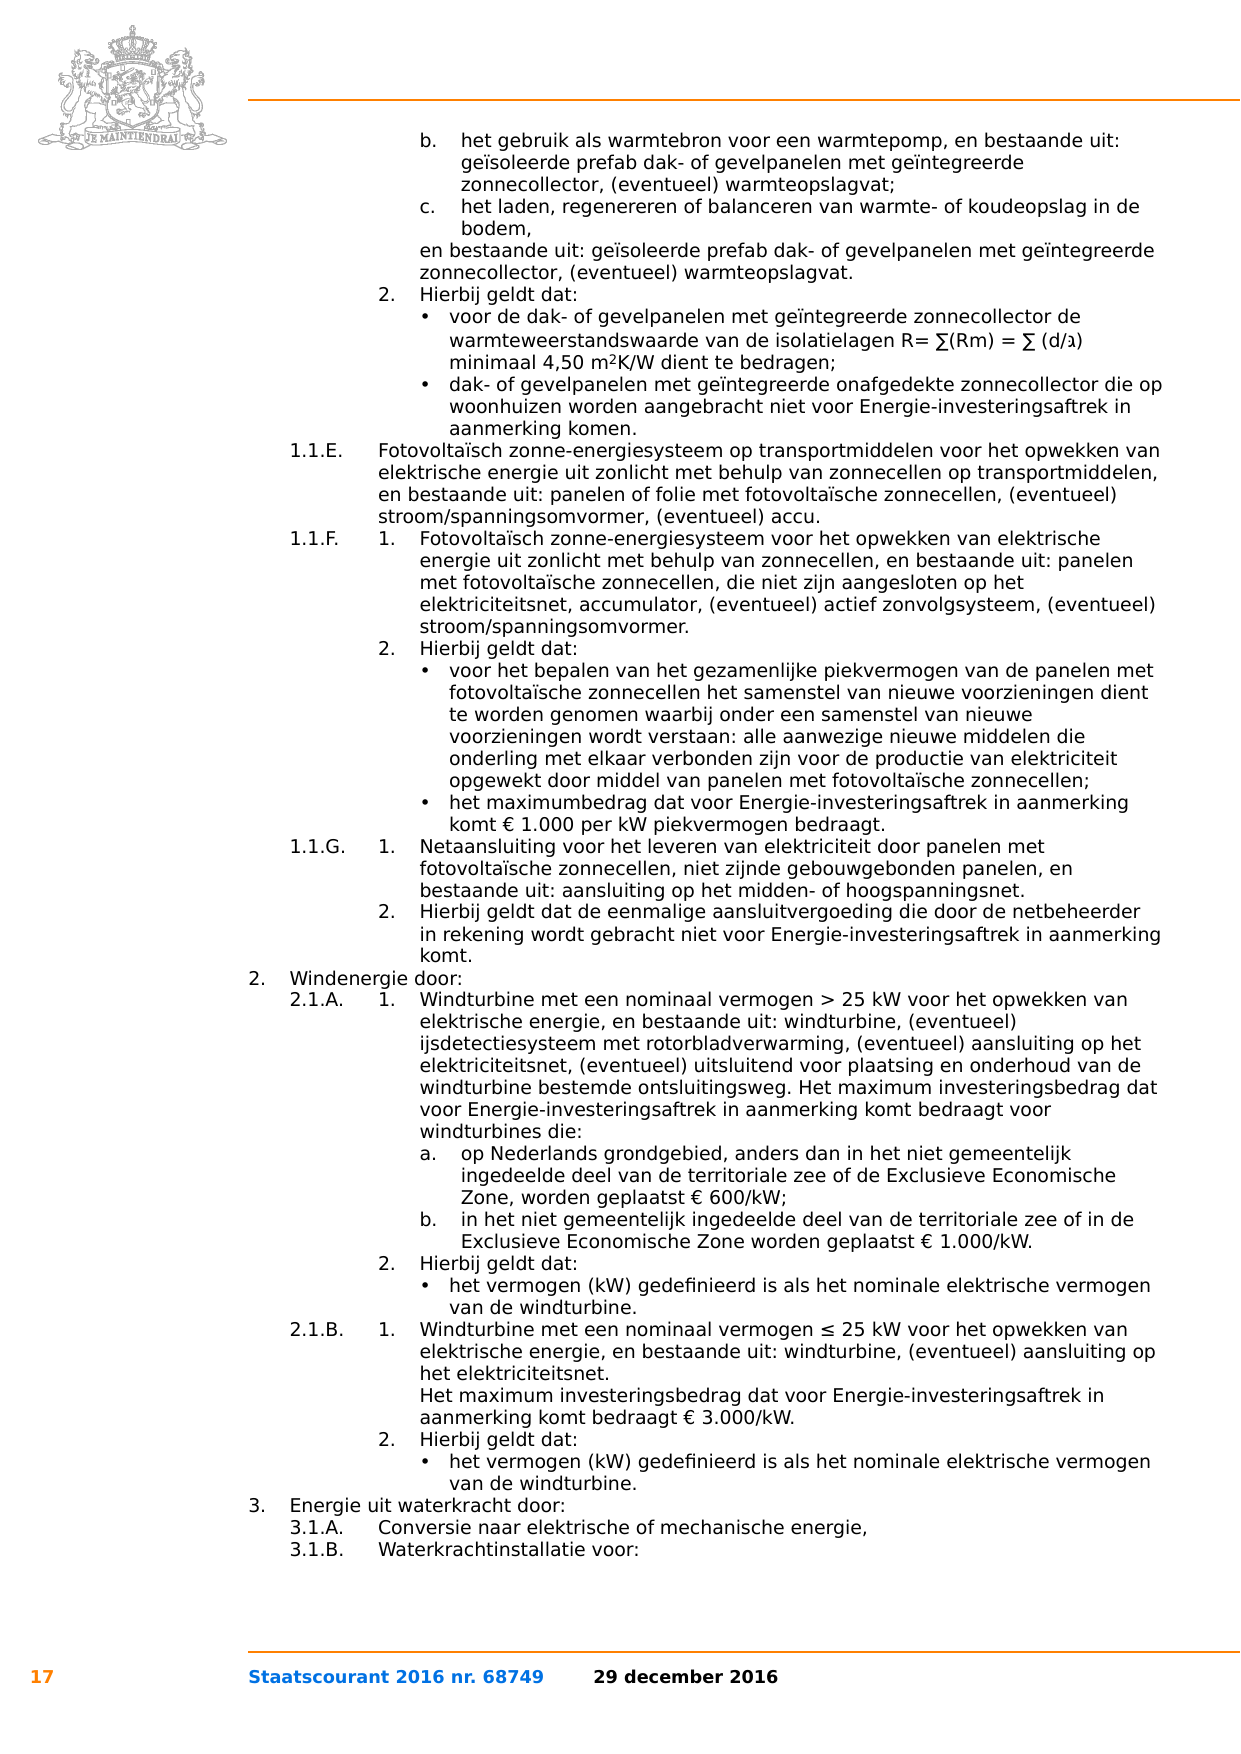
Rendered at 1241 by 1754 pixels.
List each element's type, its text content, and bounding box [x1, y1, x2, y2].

text a. op Nederlands grondgebied, anders dan in het niet gemeentelijk ingedeelde deel van de territoriale zee of de Exclusieve Economische Zone, worden geplaatst € 600/kW; [419, 1143, 1163, 1209]
text 2.1.A. 1. Windturbine met een nominaal vermogen > 25 kW voor het opwekken van elektrische energie, en bestaande uit: windturbine, (eventueel) ijsdetectiesysteem met rotorbladverwarming, (eventueel) aansluiting op het elektriciteitsnet, (eventueel) uitsluitend voor plaatsing en onderhoud van de windturbine bestemde ontsluitingsweg. Het maximum investeringsbedrag dat voor Energie-investeringsaftrek in aanmerking komt bedraagt voor windturbines die: [289, 989, 1163, 1143]
text 1.1.G. 1. Netaansluiting voor het leveren van elektriciteit door panelen met fotovoltaïsche zonnecellen, niet zijnde gebouwgebonden panelen, en bestaande uit: aansluiting op het midden- of hoogspanningsnet. [289, 836, 1163, 901]
text 3.1.B. Waterkrachtinstallatie voor: [289, 1539, 1163, 1561]
text b. in het niet gemeentelijk ingedeelde deel van de territoriale zee of in de Exclusieve Economische Zone worden geplaatst € 1.000/kW. [419, 1209, 1163, 1253]
text c. het laden, regenereren of balanceren van warmte- of koudeopslag in de bodem, [419, 196, 1163, 240]
text 2.1.B. 1. Windturbine met een nominaal vermogen ≤ 25 kW voor het opwekken van elektrische energie, en bestaande uit: windturbine, (eventueel) aansluiting op het elektriciteitsnet. [289, 1319, 1163, 1385]
text 1.1.F. 1. Fotovoltaïsch zonne-energiesysteem voor het opwekken van elektrische energie uit zonlicht met behulp van zonnecellen, en bestaande uit: panelen met fotovoltaïsche zonnecellen, die niet zijn aangesloten op het elektriciteitsnet, accumulator, (eventueel) actief zonvolgsysteem, (eventueel) stroom/spanningsomvormer. [289, 528, 1163, 638]
text 2. Windenergie door: [248, 967, 1163, 989]
text • dak- of gevelpanelen met geïntegreerde onafgedekte zonnecollector die op woonhuizen worden aangebracht niet voor Energie-investeringsaftrek in aanmerking komen. [419, 374, 1163, 440]
text • voor de dak- of gevelpanelen met geïntegreerde zonnecollector de warmteweerstandswaarde van de isolatielagen R= ∑(Rm) = ∑ (d/גּ) minimaal 4,50 m2K/W dient te bedragen; [419, 306, 1163, 374]
text • het vermogen (kW) gedefinieerd is als het nominale elektrische vermogen van de windturbine. [419, 1451, 1163, 1495]
text • het maximumbedrag dat voor Energie-investeringsaftrek in aanmerking komt € 1.000 per kW piekvermogen bedraagt. [419, 792, 1163, 836]
text 2. Hierbij geldt dat: [378, 638, 1163, 660]
text 2. Hierbij geldt dat: [378, 284, 1163, 306]
text 2. Hierbij geldt dat: [378, 1253, 1163, 1275]
text 1.1.E. Fotovoltaïsch zonne-energiesysteem op transportmiddelen voor het opwekken van elektrische energie uit zonlicht met behulp van zonnecellen op transportmiddelen, en bestaande uit: panelen of folie met fotovoltaïsche zonnecellen, (eventueel) stroom/spanningsomvormer, (eventueel) accu. [289, 440, 1163, 528]
text 2. Hierbij geldt dat: [378, 1429, 1163, 1451]
text 3.1.A. Conversie naar elektrische of mechanische energie, [289, 1517, 1163, 1539]
picture [38, 25, 227, 150]
text en bestaande uit: geïsoleerde prefab dak- of gevelpanelen met geïntegreerde zonnecollector, (eventueel) warmteopslagvat. [419, 240, 1163, 284]
text 3. Energie uit waterkracht door: [248, 1495, 1163, 1517]
text b. het gebruik als warmtebron voor een warmtepomp, en bestaande uit: geïsoleerde prefab dak- of gevelpanelen met geïntegreerde zonnecollector, (eventueel) warmteopslagvat; [419, 130, 1163, 196]
text • voor het bepalen van het gezamenlijke piekvermogen van de panelen met fotovoltaïsche zonnecellen het samenstel van nieuwe voorzieningen dient te worden genomen waarbij onder een samenstel van nieuwe voorzieningen wordt verstaan: alle aanwezige nieuwe middelen die onderling met elkaar verbonden zijn voor de productie van elektriciteit opgewekt door middel van panelen met fotovoltaïsche zonnecellen; [419, 660, 1163, 792]
text • het vermogen (kW) gedefinieerd is als het nominale elektrische vermogen van de windturbine. [419, 1275, 1163, 1319]
text 2. Hierbij geldt dat de eenmalige aansluitvergoeding die door de netbeheerder in rekening wordt gebracht niet voor Energie-investeringsaftrek in aanmerking komt. [378, 901, 1163, 967]
text Het maximum investeringsbedrag dat voor Energie-investeringsaftrek in aanmerking komt bedraagt € 3.000/kW. [419, 1385, 1163, 1429]
